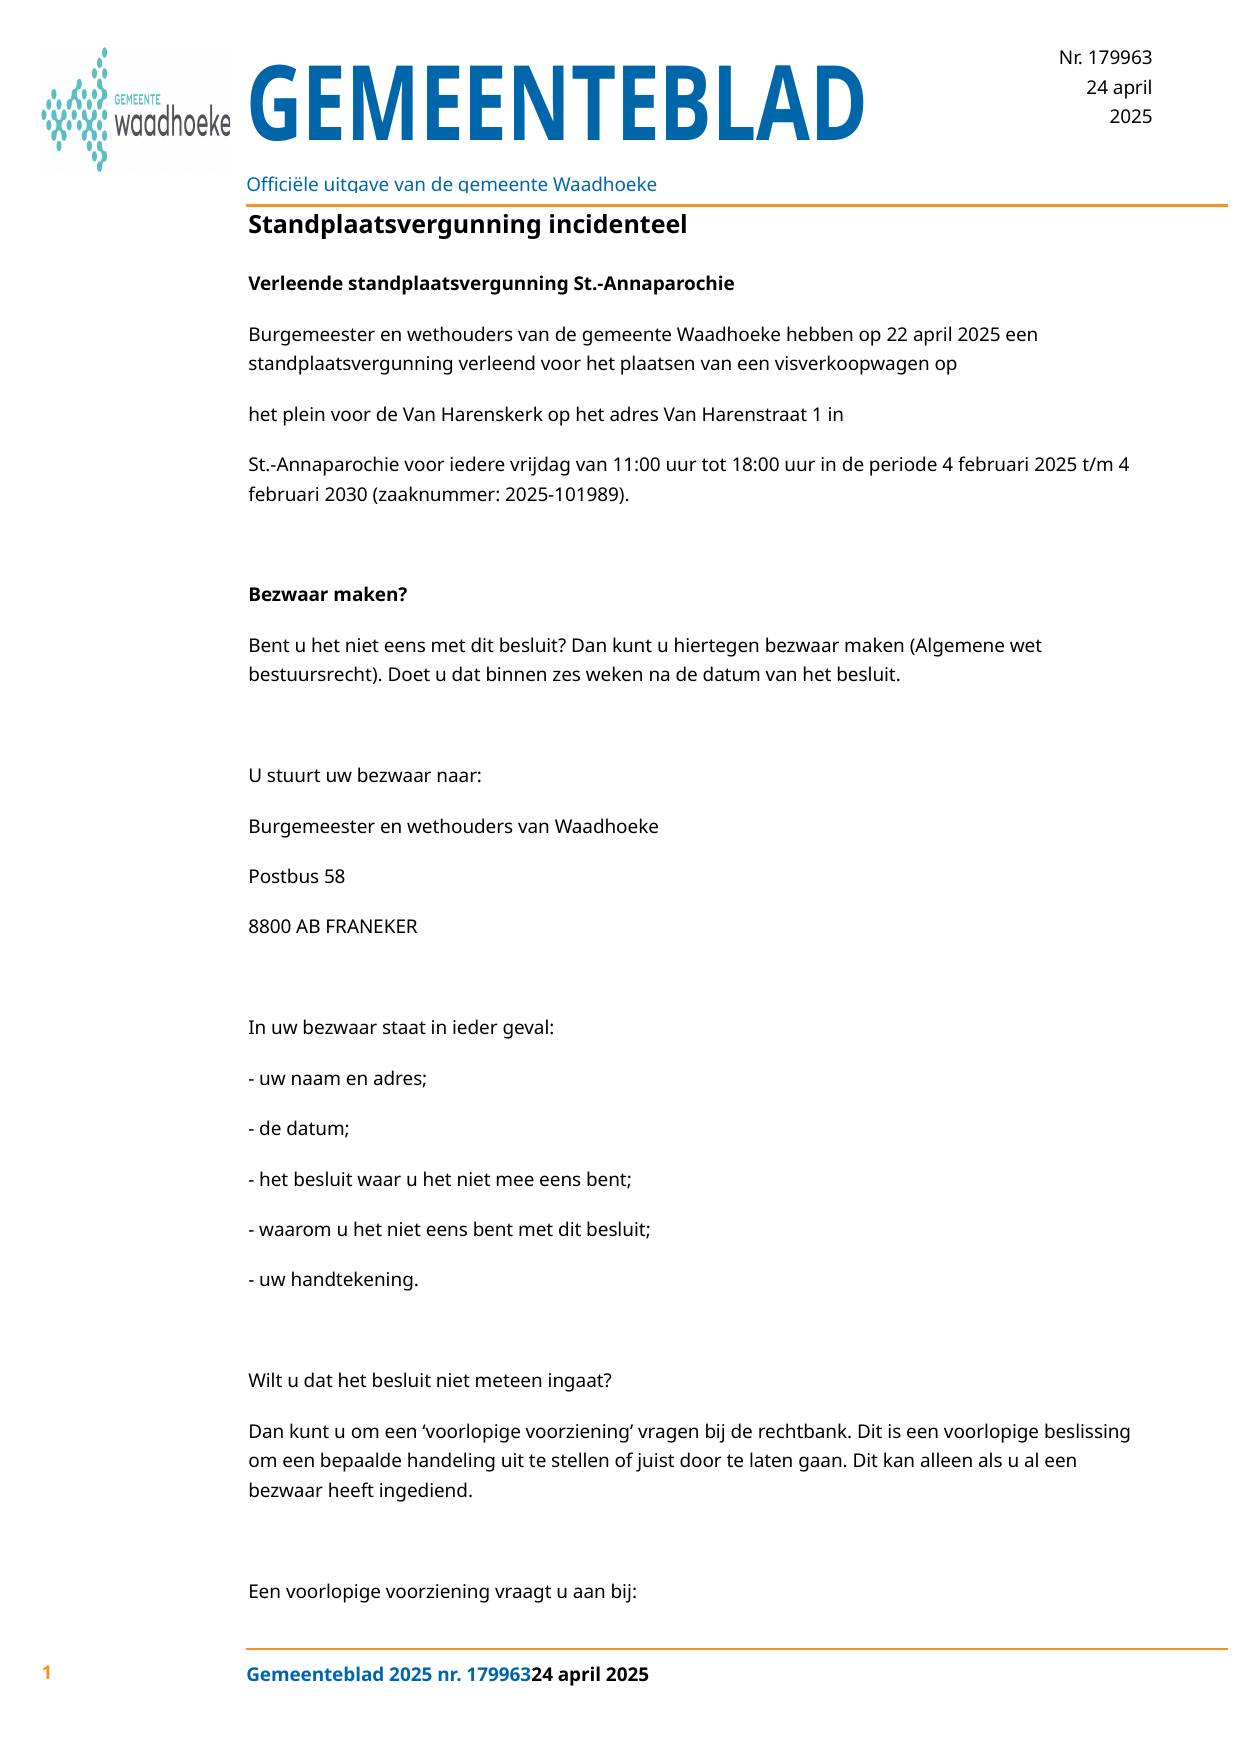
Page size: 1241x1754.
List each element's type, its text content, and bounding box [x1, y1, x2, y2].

text - uw naam en adres; [248, 1065, 1152, 1091]
text Bezwaar maken? [248, 582, 1152, 607]
text Burgemeester en wethouders van Waadhoeke [248, 813, 1152, 838]
text St.-Annaparochie voor iedere vrijdag van 11:00 uur tot 18:00 uur in de periode 4 februari 2025 t/m 4 februari 2030 (zaaknummer: 2025-101989). [248, 451, 1152, 506]
text - waarom u het niet eens bent met dit besluit; [248, 1216, 1152, 1242]
picture [41, 47, 231, 172]
text het plein voor de Van Harenskerk op het adres Van Harenstraat 1 in [248, 401, 1152, 426]
text Een voorlopige voorziening vraagt u aan bij: [248, 1578, 1152, 1603]
text Burgemeester en wethouders van de gemeente Waadhoeke hebben op 22 april 2025 een standplaatsvergunning verleend voor het plaatsen van een visverkoopwagen op [248, 321, 1152, 376]
text In uw bezwaar staat in ieder geval: [248, 1014, 1152, 1040]
text Standplaatsvergunning incidenteel [248, 207, 1152, 241]
text Postbus 58 [248, 863, 1152, 889]
text - de datum; [248, 1115, 1152, 1141]
text Dan kunt u om een ‘voorlopige voorziening’ vragen bij de rechtbank. Dit is een voorlopige beslissing om een bepaalde handeling uit te stellen of juist door te laten gaan. Dit kan alleen als u al een bezwaar heeft ingediend. [248, 1418, 1152, 1503]
text 8800 AB FRANEKER [248, 914, 1152, 939]
text Wilt u dat het besluit niet meteen ingaat? [248, 1367, 1152, 1393]
text Bent u het niet eens met dit besluit? Dan kunt u hiertegen bezwaar maken (Algemene wet bestuursrecht). Doet u dat binnen zes weken na de datum van het besluit. [248, 632, 1152, 687]
text Verleende standplaatsvergunning St.-Annaparochie [248, 270, 1152, 296]
text - het besluit waar u het niet mee eens bent; [248, 1166, 1152, 1191]
text - uw handtekening. [248, 1267, 1152, 1292]
text U stuurt uw bezwaar naar: [248, 762, 1152, 788]
